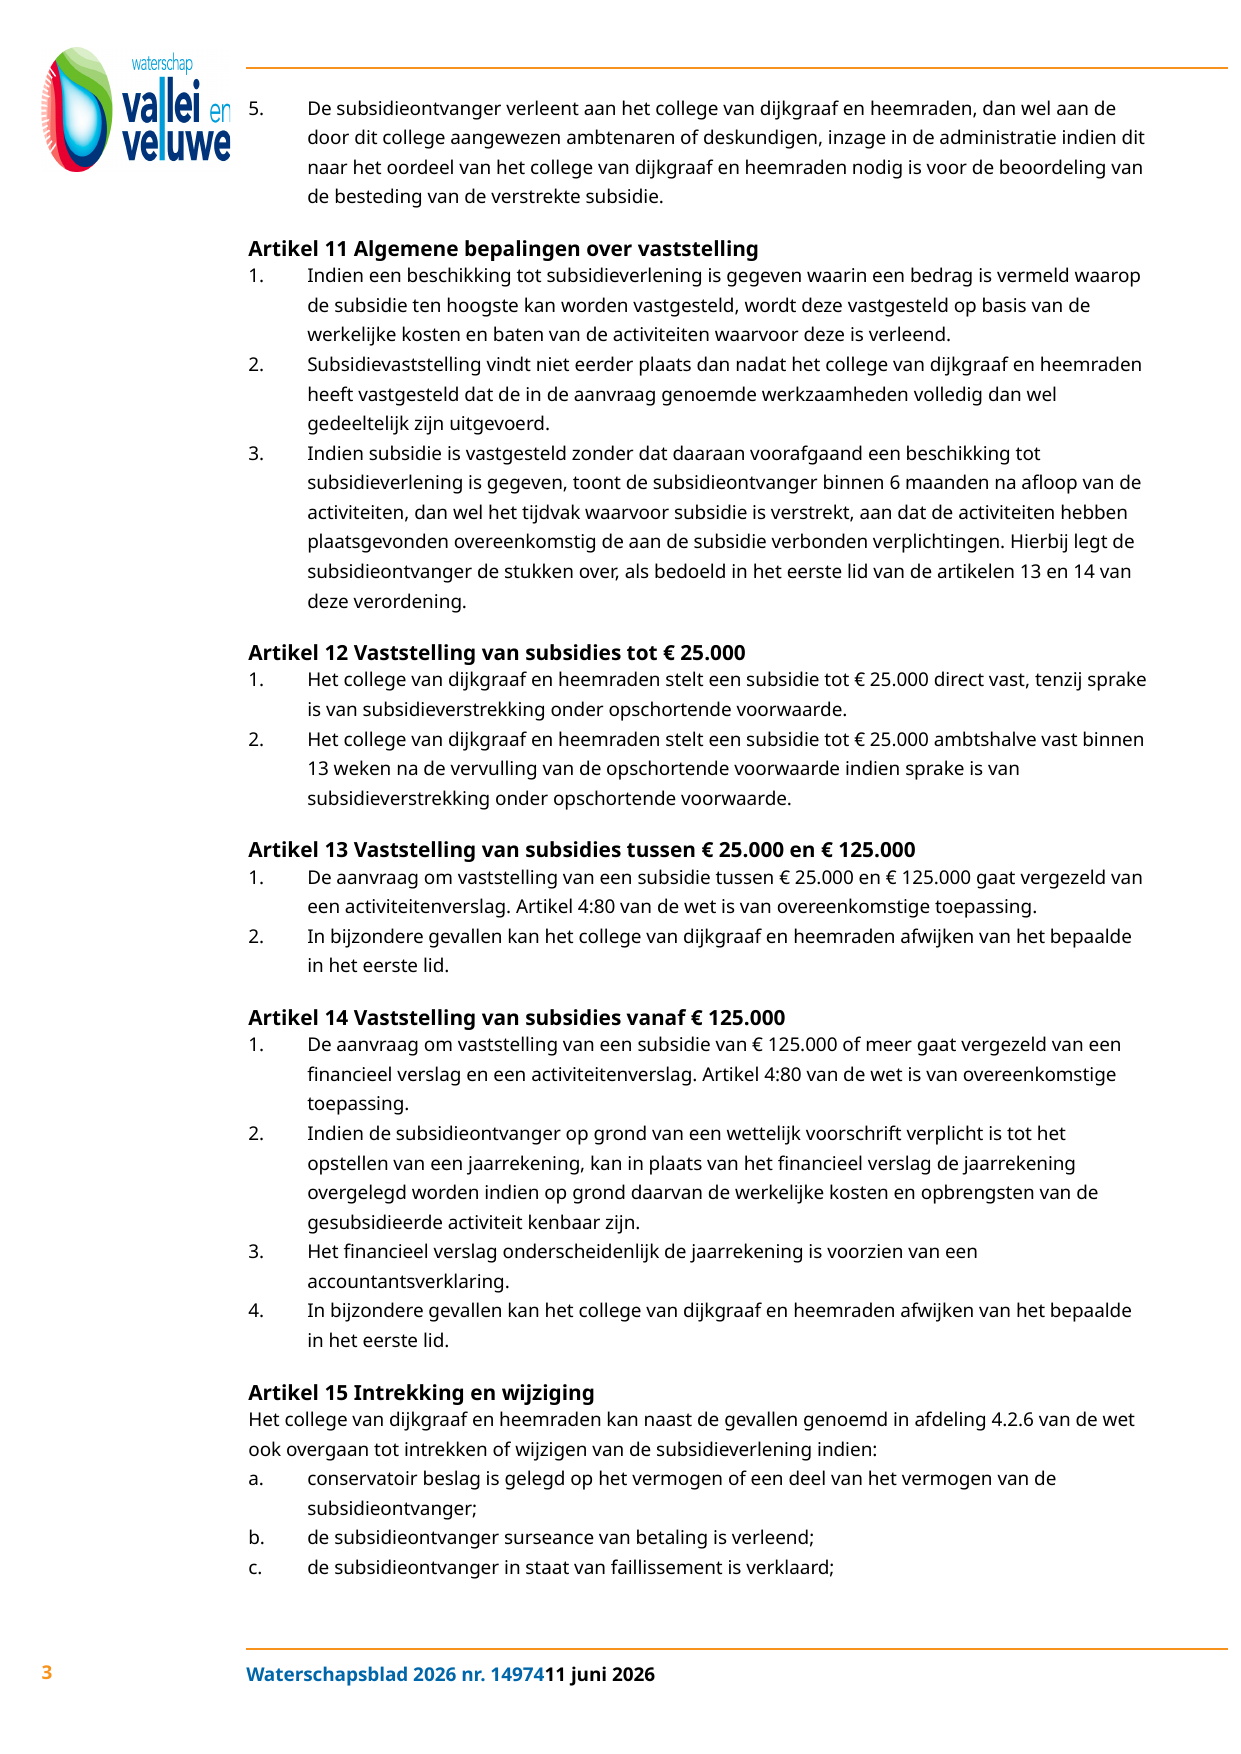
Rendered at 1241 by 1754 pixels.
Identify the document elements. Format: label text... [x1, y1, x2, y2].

list Het college van dijkgraaf en heemraden stelt een subsidie tot € 25.000 ambtshalve vast binnen 13 weken na de vervulling van de opschortende voorwaarde indien sprake is van subsidieverstrekking onder opschortende voorwaarde. [248, 726, 1152, 811]
text Het college van dijkgraaf en heemraden kan naast de gevallen genoemd in afdeling 4.2.6 van de wet ook overgaan tot intrekken of wijzigen van de subsidieverlening indien: [248, 1406, 1152, 1461]
list de subsidieontvanger in staat van faillissement is verklaard; [248, 1554, 1152, 1580]
list In bijzondere gevallen kan het college van dijkgraaf en heemraden afwijken van het bepaalde in het eerste lid. [248, 1298, 1152, 1353]
list Indien een beschikking tot subsidieverlening is gegeven waarin een bedrag is vermeld waarop de subsidie ten hoogste kan worden vastgesteld, wordt deze vastgesteld op basis van de werkelijke kosten en baten van de activiteiten waarvoor deze is verleend. [248, 262, 1152, 347]
list In bijzondere gevallen kan het college van dijkgraaf en heemraden afwijken van het bepaalde in het eerste lid. [248, 923, 1152, 978]
list Indien subsidie is vastgesteld zonder dat daaraan voorafgaand een beschikking tot subsidieverlening is gegeven, toont de subsidieontvanger binnen 6 maanden na afloop van de activiteiten, dan wel het tijdvak waarvoor subsidie is verstrekt, aan dat de activiteiten hebben plaatsgevonden overeenkomstig de aan de subsidie verbonden verplichtingen. Hierbij legt de subsidieontvanger de stukken over, als bedoeld in het eerste lid van de artikelen 13 en 14 van deze verordening. [248, 440, 1152, 613]
list de subsidieontvanger surseance van betaling is verleend; [248, 1524, 1152, 1550]
list De aanvraag om vaststelling van een subsidie tussen € 25.000 en € 125.000 gaat vergezeld van een activiteitenverslag. Artikel 4:80 van de wet is van overeenkomstige toepassing. [248, 864, 1152, 919]
list De aanvraag om vaststelling van een subsidie van € 125.000 of meer gaat vergezeld van een financieel verslag en een activiteitenverslag. Artikel 4:80 van de wet is van overeenkomstige toepassing. [248, 1031, 1152, 1116]
list Subsidievaststelling vindt niet eerder plaats dan nadat het college van dijkgraaf en heemraden heeft vastgesteld dat de in de aanvraag genoemde werkzaamheden volledig dan wel gedeeltelijk zijn uitgevoerd. [248, 351, 1152, 436]
text Artikel 15 Intrekking en wijziging [248, 1378, 1152, 1406]
list conservatoir beslag is gelegd op het vermogen of een deel van het vermogen van de subsidieontvanger; [248, 1465, 1152, 1521]
list De subsidieontvanger verleent aan het college van dijkgraaf en heemraden, dan wel aan de door dit college aangewezen ambtenaren of deskundigen, inzage in de administratie indien dit naar het oordeel van het college van dijkgraaf en heemraden nodig is voor de beoordeling van de besteding van de verstrekte subsidie. [248, 95, 1152, 209]
text Artikel 11 Algemene bepalingen over vaststelling [248, 234, 1152, 262]
text Artikel 12 Vaststelling van subsidies tot € 25.000 [248, 638, 1152, 667]
text Artikel 14 Vaststelling van subsidies vanaf € 125.000 [248, 1003, 1152, 1031]
list Het college van dijkgraaf en heemraden stelt een subsidie tot € 25.000 direct vast, tenzij sprake is van subsidieverstrekking onder opschortende voorwaarde. [248, 667, 1152, 722]
text Artikel 13 Vaststelling van subsidies tussen € 25.000 en € 125.000 [248, 835, 1152, 864]
picture [41, 47, 231, 172]
list Het financieel verslag onderscheidenlijk de jaarrekening is voorzien van een accountantsverklaring. [248, 1238, 1152, 1294]
list Indien de subsidieontvanger op grond van een wettelijk voorschrift verplicht is tot het opstellen van een jaarrekening, kan in plaats van het financieel verslag de jaarrekening overgelegd worden indien op grond daarvan de werkelijke kosten en opbrengsten van de gesubsidieerde activiteit kenbaar zijn. [248, 1120, 1152, 1235]
